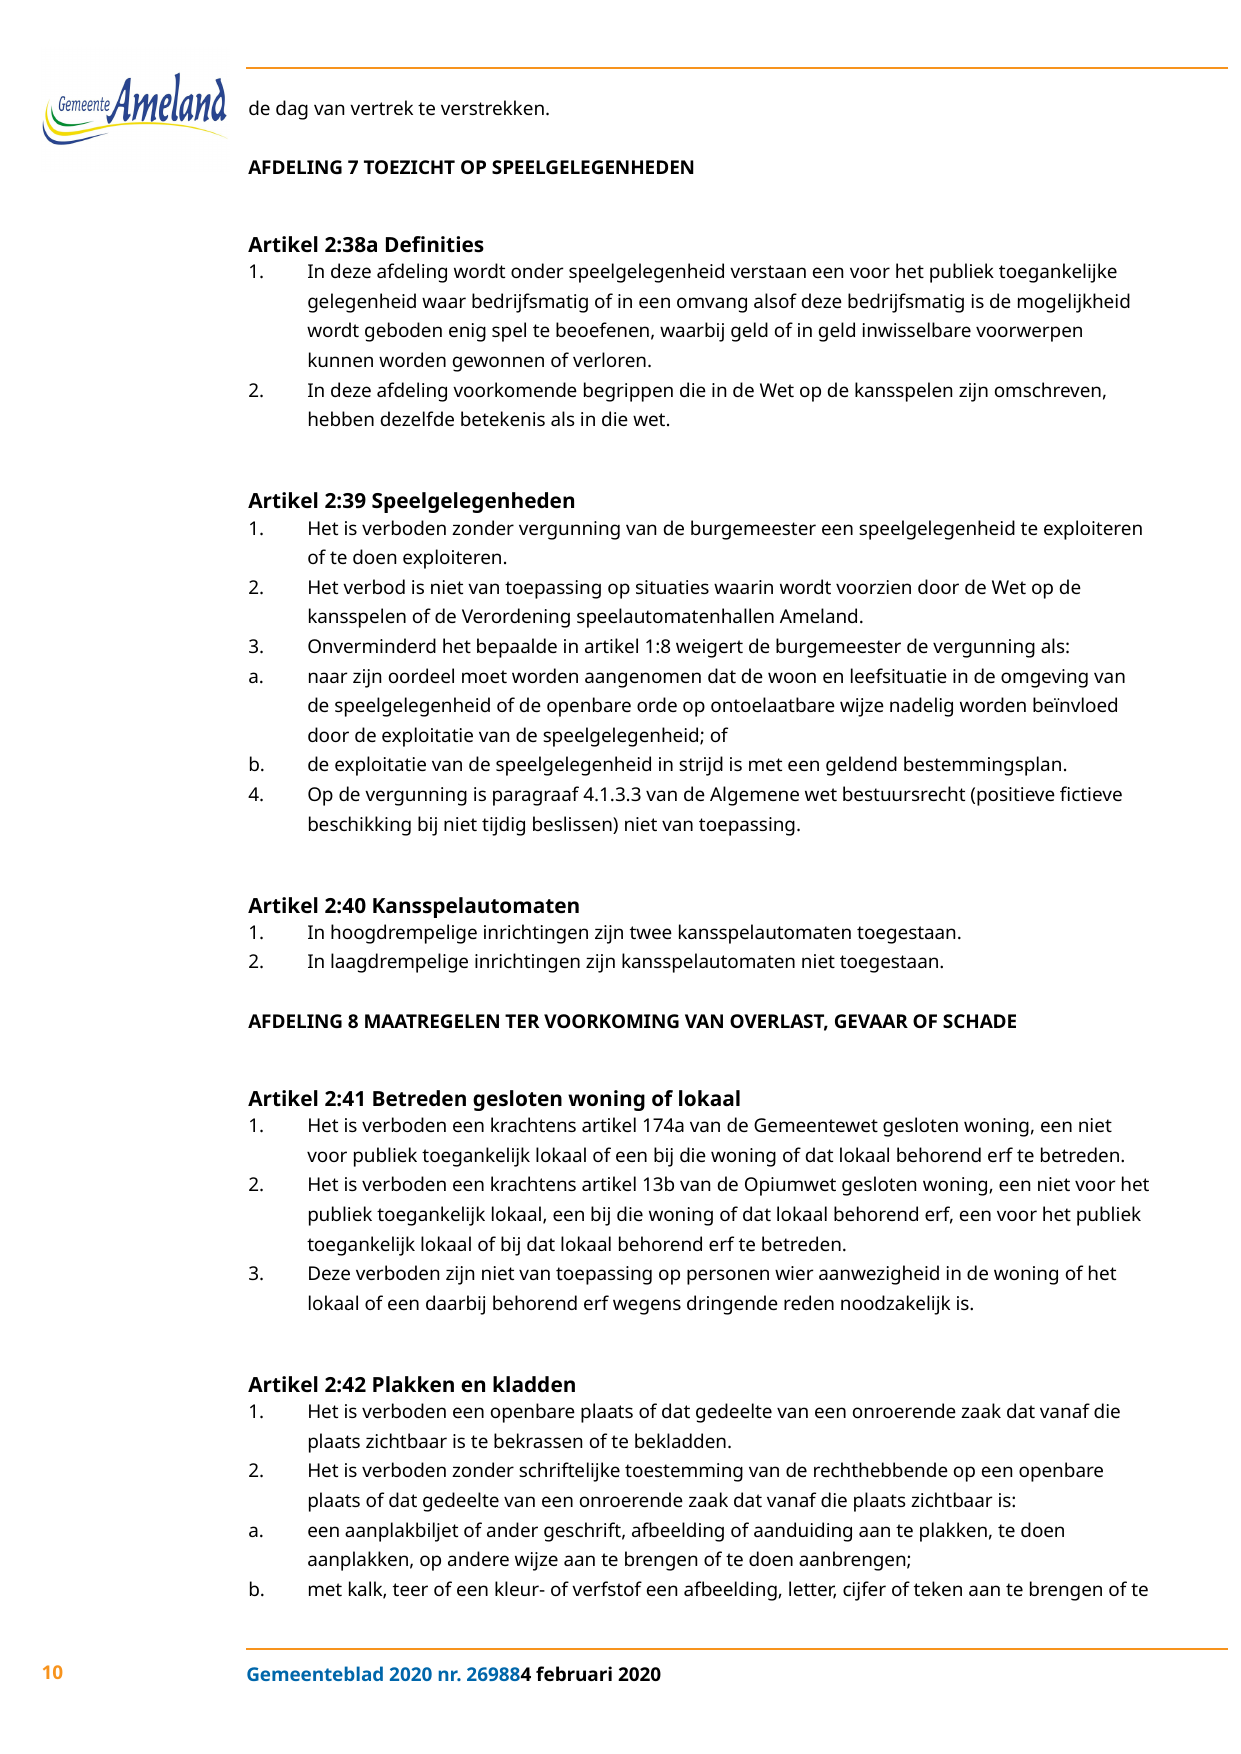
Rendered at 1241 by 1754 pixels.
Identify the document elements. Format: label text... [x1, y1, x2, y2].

list Het is verboden een openbare plaats of dat gedeelte van een onroerende zaak dat vanaf die plaats zichtbaar is te bekrassen of te bekladden. [248, 1398, 1152, 1454]
list Het is verboden zonder schriftelijke toestemming van de rechthebbende op een openbare plaats of dat gedeelte van een onroerende zaak dat vanaf die plaats zichtbaar is: [248, 1458, 1152, 1513]
list Het is verboden zonder vergunning van de burgemeester een speelgelegenheid te exploiteren of te doen exploiteren. [248, 515, 1152, 570]
text Artikel 2:41 Betreden gesloten woning of lokaal [248, 1084, 1152, 1112]
picture [41, 47, 231, 172]
text Artikel 2:39 Speelgelegenheden [248, 486, 1152, 515]
text AFDELING 8 MAATREGELEN TER VOORKOMING VAN OVERLAST, GEVAAR OF SCHADE [248, 1008, 1152, 1034]
list naar zijn oordeel moet worden aangenomen dat de woon en leefsituatie in de omgeving van de speelgelegenheid of de openbare orde op ontoelaatbare wijze nadelig worden beïnvloed door de exploitatie van de speelgelegenheid; of [248, 663, 1152, 748]
list Onverminderd het bepaalde in artikel 1:8 weigert de burgemeester de vergunning als: [248, 633, 1152, 659]
list de exploitatie van de speelgelegenheid in strijd is met een geldend bestemmingsplan. [248, 752, 1152, 777]
text AFDELING 7 TOEZICHT OP SPEELGELEGENHEDEN [248, 154, 1152, 180]
list Op de vergunning is paragraaf 4.1.3.3 van de Algemene wet bestuursrecht (positieve fictieve beschikking bij niet tijdig beslissen) niet van toepassing. [248, 781, 1152, 836]
list Deze verboden zijn niet van toepassing op personen wier aanwezigheid in de woning of het lokaal of een daarbij behorend erf wegens dringende reden noodzakelijk is. [248, 1260, 1152, 1316]
list Het is verboden een krachtens artikel 13b van de Opiumwet gesloten woning, een niet voor het publiek toegankelijk lokaal, een bij die woning of dat lokaal behorend erf, een voor het publiek toegankelijk lokaal of bij dat lokaal behorend erf te betreden. [248, 1172, 1152, 1257]
list In deze afdeling voorkomende begrippen die in de Wet op de kansspelen zijn omschreven, hebben dezelfde betekenis als in die wet. [248, 377, 1152, 432]
list Het verbod is niet van toepassing op situaties waarin wordt voorzien door de Wet op de kansspelen of de Verordening speelautomatenhallen Ameland. [248, 574, 1152, 629]
text de dag van vertrek te verstrekken. [248, 95, 1152, 121]
list een aanplakbiljet of ander geschrift, afbeelding of aanduiding aan te plakken, te doen aanplakken, op andere wijze aan te brengen of te doen aanbrengen; [248, 1517, 1152, 1572]
list In deze afdeling wordt onder speelgelegenheid verstaan een voor het publiek toegankelijke gelegenheid waar bedrijfsmatig of in een omvang alsof deze bedrijfsmatig is de mogelijkheid wordt geboden enig spel te beoefenen, waarbij geld of in geld inwisselbare voorwerpen kunnen worden gewonnen of verloren. [248, 258, 1152, 373]
list met kalk, teer of een kleur- of verfstof een afbeelding, letter, cijfer of teken aan te brengen of te [248, 1576, 1152, 1602]
text Artikel 2:38a Definities [248, 230, 1152, 258]
list Het is verboden een krachtens artikel 174a van de Gemeentewet gesloten woning, een niet voor publiek toegankelijk lokaal of een bij die woning of dat lokaal behorend erf te betreden. [248, 1112, 1152, 1168]
text Artikel 2:42 Plakken en kladden [248, 1370, 1152, 1398]
list In hoogdrempelige inrichtingen zijn twee kansspelautomaten toegestaan. [248, 919, 1152, 945]
list In laagdrempelige inrichtingen zijn kansspelautomaten niet toegestaan. [248, 949, 1152, 974]
text Artikel 2:40 Kansspelautomaten [248, 891, 1152, 919]
